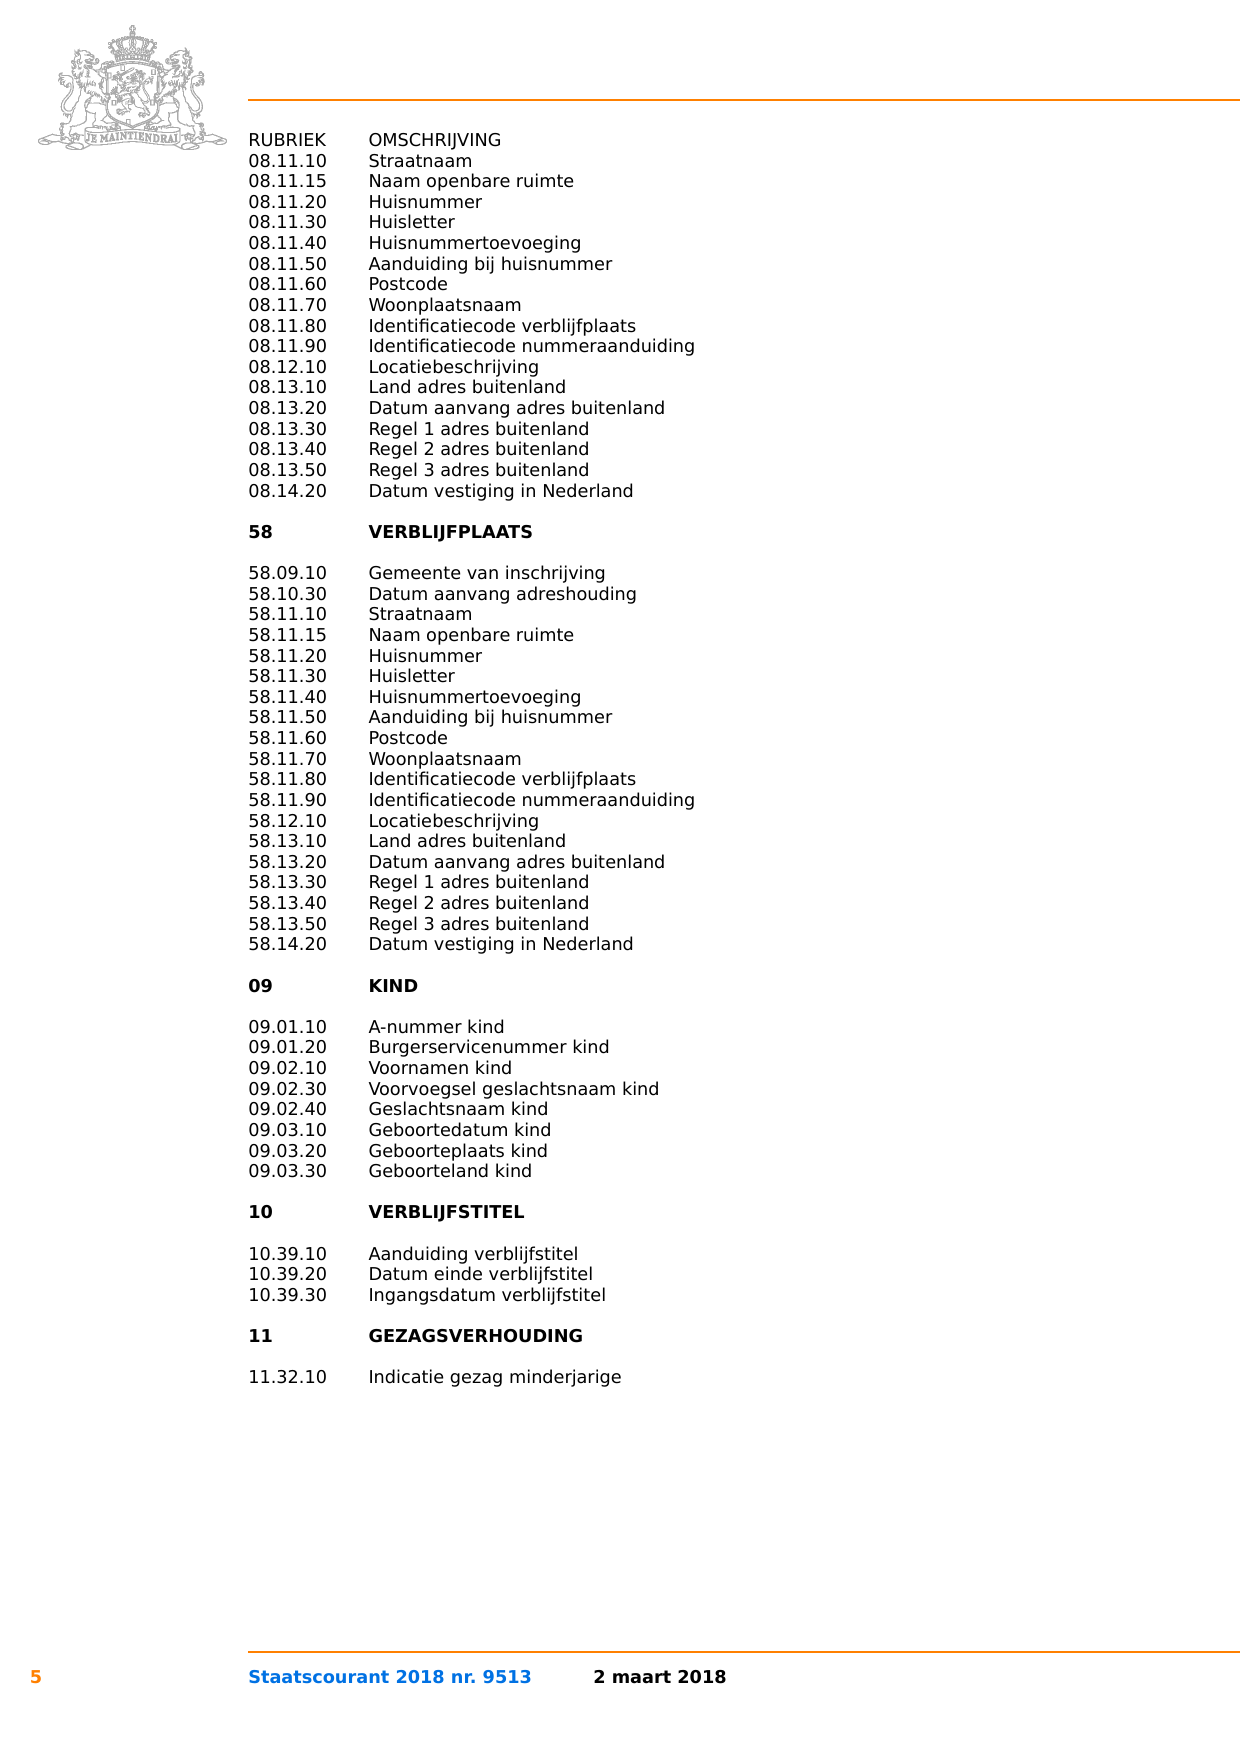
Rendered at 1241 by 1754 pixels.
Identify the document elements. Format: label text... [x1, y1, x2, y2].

table_cell Datum vestiging in Nederland [363, 481, 1163, 501]
table_cell 58.13.20 [248, 852, 362, 872]
table_cell Burgerservicenummer kind [363, 1038, 1163, 1058]
table_cell 08.13.30 [248, 419, 362, 439]
table_cell 58.13.10 [248, 831, 362, 852]
table_cell 08.11.70 [248, 295, 362, 316]
table_cell Identificatiecode nummeraanduiding [363, 790, 1163, 811]
table_cell Datum aanvang adres buitenland [363, 398, 1163, 419]
table_cell Huisletter [363, 666, 1163, 687]
picture [38, 25, 227, 150]
table_cell 58.13.50 [248, 914, 362, 934]
table_cell 58.11.10 [248, 604, 362, 625]
table_cell 58.14.20 [248, 934, 362, 955]
table_cell Woonplaatsnaam [363, 749, 1163, 769]
table_cell Naam openbare ruimte [363, 171, 1163, 192]
table_cell 58.11.70 [248, 749, 362, 769]
table_cell Land adres buitenland [363, 378, 1163, 398]
table_cell Huisnummertoevoeging [363, 233, 1163, 254]
table_cell [363, 955, 1163, 976]
table_cell 09.02.30 [248, 1079, 362, 1099]
table_cell KIND [363, 976, 1163, 996]
table_cell VERBLIJFPLAATS [363, 522, 1163, 542]
table_cell Aanduiding verblijfstitel [363, 1244, 1163, 1264]
table_cell Gemeente van inschrijving [363, 563, 1163, 584]
table_cell Huisnummertoevoeging [363, 687, 1163, 707]
table_cell [248, 501, 362, 522]
table_cell Postcode [363, 728, 1163, 749]
table_cell [363, 996, 1163, 1017]
table_cell 58.11.50 [248, 708, 362, 728]
table_cell VERBLIJFSTITEL [363, 1203, 1163, 1223]
table_header OMSCHRIJVING [363, 130, 1163, 151]
table_cell 08.14.20 [248, 481, 362, 501]
table_cell Identificatiecode nummeraanduiding [363, 336, 1163, 357]
table_cell 08.11.40 [248, 233, 362, 254]
table_cell Ingangsdatum verblijfstitel [363, 1285, 1163, 1306]
table_cell 58.11.15 [248, 625, 362, 646]
table_cell [363, 501, 1163, 522]
table_cell Geslachtsnaam kind [363, 1099, 1163, 1120]
table_cell Datum aanvang adres buitenland [363, 852, 1163, 872]
table_cell 09.02.10 [248, 1058, 362, 1079]
table_cell Datum aanvang adreshouding [363, 584, 1163, 604]
table_cell Huisnummer [363, 192, 1163, 212]
table_cell Regel 2 adres buitenland [363, 439, 1163, 460]
table_cell 08.11.10 [248, 151, 362, 171]
table_cell Straatnaam [363, 604, 1163, 625]
table_cell 10.39.20 [248, 1264, 362, 1285]
table_cell 08.13.20 [248, 398, 362, 419]
table_cell 58.11.30 [248, 666, 362, 687]
table_cell Locatiebeschrijving [363, 357, 1163, 377]
table_cell Identificatiecode verblijfplaats [363, 769, 1163, 790]
table_cell Land adres buitenland [363, 831, 1163, 852]
table_cell 09 [248, 976, 362, 996]
table_header RUBRIEK [248, 130, 362, 151]
table_cell 58 [248, 522, 362, 542]
table_cell 09.02.40 [248, 1099, 362, 1120]
table_cell 09.01.20 [248, 1038, 362, 1058]
table_cell 58.11.80 [248, 769, 362, 790]
table_cell [248, 1182, 362, 1202]
table_cell Voornamen kind [363, 1058, 1163, 1079]
table_cell 08.13.40 [248, 439, 362, 460]
table_cell 10.39.30 [248, 1285, 362, 1306]
table_cell 08.11.20 [248, 192, 362, 212]
table_cell Regel 3 adres buitenland [363, 914, 1163, 934]
table_cell [363, 1306, 1163, 1326]
table_cell [248, 543, 362, 563]
table_cell 58.09.10 [248, 563, 362, 584]
table_cell Regel 1 adres buitenland [363, 873, 1163, 893]
table_cell [248, 1306, 362, 1326]
table_cell Regel 2 adres buitenland [363, 893, 1163, 914]
table_cell 08.13.50 [248, 460, 362, 481]
table_cell 10 [248, 1203, 362, 1223]
table_cell 10.39.10 [248, 1244, 362, 1264]
table_cell 09.03.30 [248, 1161, 362, 1182]
table_cell 08.11.30 [248, 213, 362, 233]
table_cell 58.11.40 [248, 687, 362, 707]
table_cell 09.01.10 [248, 1017, 362, 1037]
table_cell 08.11.60 [248, 274, 362, 295]
table_cell GEZAGSVERHOUDING [363, 1326, 1163, 1347]
table_cell [248, 1347, 362, 1367]
table_cell [248, 996, 362, 1017]
table_cell Aanduiding bij huisnummer [363, 708, 1163, 728]
table_cell 58.12.10 [248, 811, 362, 831]
table_cell Regel 3 adres buitenland [363, 460, 1163, 481]
table_cell A-nummer kind [363, 1017, 1163, 1037]
table_cell [248, 955, 362, 976]
table_cell 09.03.10 [248, 1120, 362, 1141]
table_cell Geboorteland kind [363, 1161, 1163, 1182]
table_cell 58.11.90 [248, 790, 362, 811]
table_cell Straatnaam [363, 151, 1163, 171]
table_cell Postcode [363, 274, 1163, 295]
table_cell Voorvoegsel geslachtsnaam kind [363, 1079, 1163, 1099]
table_cell [248, 1223, 362, 1244]
table_cell 58.10.30 [248, 584, 362, 604]
table_cell Woonplaatsnaam [363, 295, 1163, 316]
table_cell 08.13.10 [248, 378, 362, 398]
table_cell 58.11.20 [248, 646, 362, 666]
table_cell Datum vestiging in Nederland [363, 934, 1163, 955]
table_cell Indicatie gezag minderjarige [363, 1368, 1163, 1388]
table_cell [363, 543, 1163, 563]
table_cell 08.11.90 [248, 336, 362, 357]
table_cell Locatiebeschrijving [363, 811, 1163, 831]
table_cell 11 [248, 1326, 362, 1347]
table_cell Datum einde verblijfstitel [363, 1264, 1163, 1285]
table_cell Geboorteplaats kind [363, 1141, 1163, 1161]
table_cell Regel 1 adres buitenland [363, 419, 1163, 439]
table_cell [363, 1347, 1163, 1367]
table_cell 08.11.15 [248, 171, 362, 192]
table_cell 58.13.30 [248, 873, 362, 893]
table_cell [363, 1182, 1163, 1202]
table_cell Geboortedatum kind [363, 1120, 1163, 1141]
table_cell 09.03.20 [248, 1141, 362, 1161]
table_cell Huisnummer [363, 646, 1163, 666]
table_cell 58.13.40 [248, 893, 362, 914]
table_cell Identificatiecode verblijfplaats [363, 316, 1163, 336]
table_cell 08.11.50 [248, 254, 362, 274]
table_cell Huisletter [363, 213, 1163, 233]
table_cell Aanduiding bij huisnummer [363, 254, 1163, 274]
table_cell [363, 1223, 1163, 1244]
table_cell 08.12.10 [248, 357, 362, 377]
table_cell 11.32.10 [248, 1368, 362, 1388]
table_cell Naam openbare ruimte [363, 625, 1163, 646]
table_cell 58.11.60 [248, 728, 362, 749]
table_cell 08.11.80 [248, 316, 362, 336]
